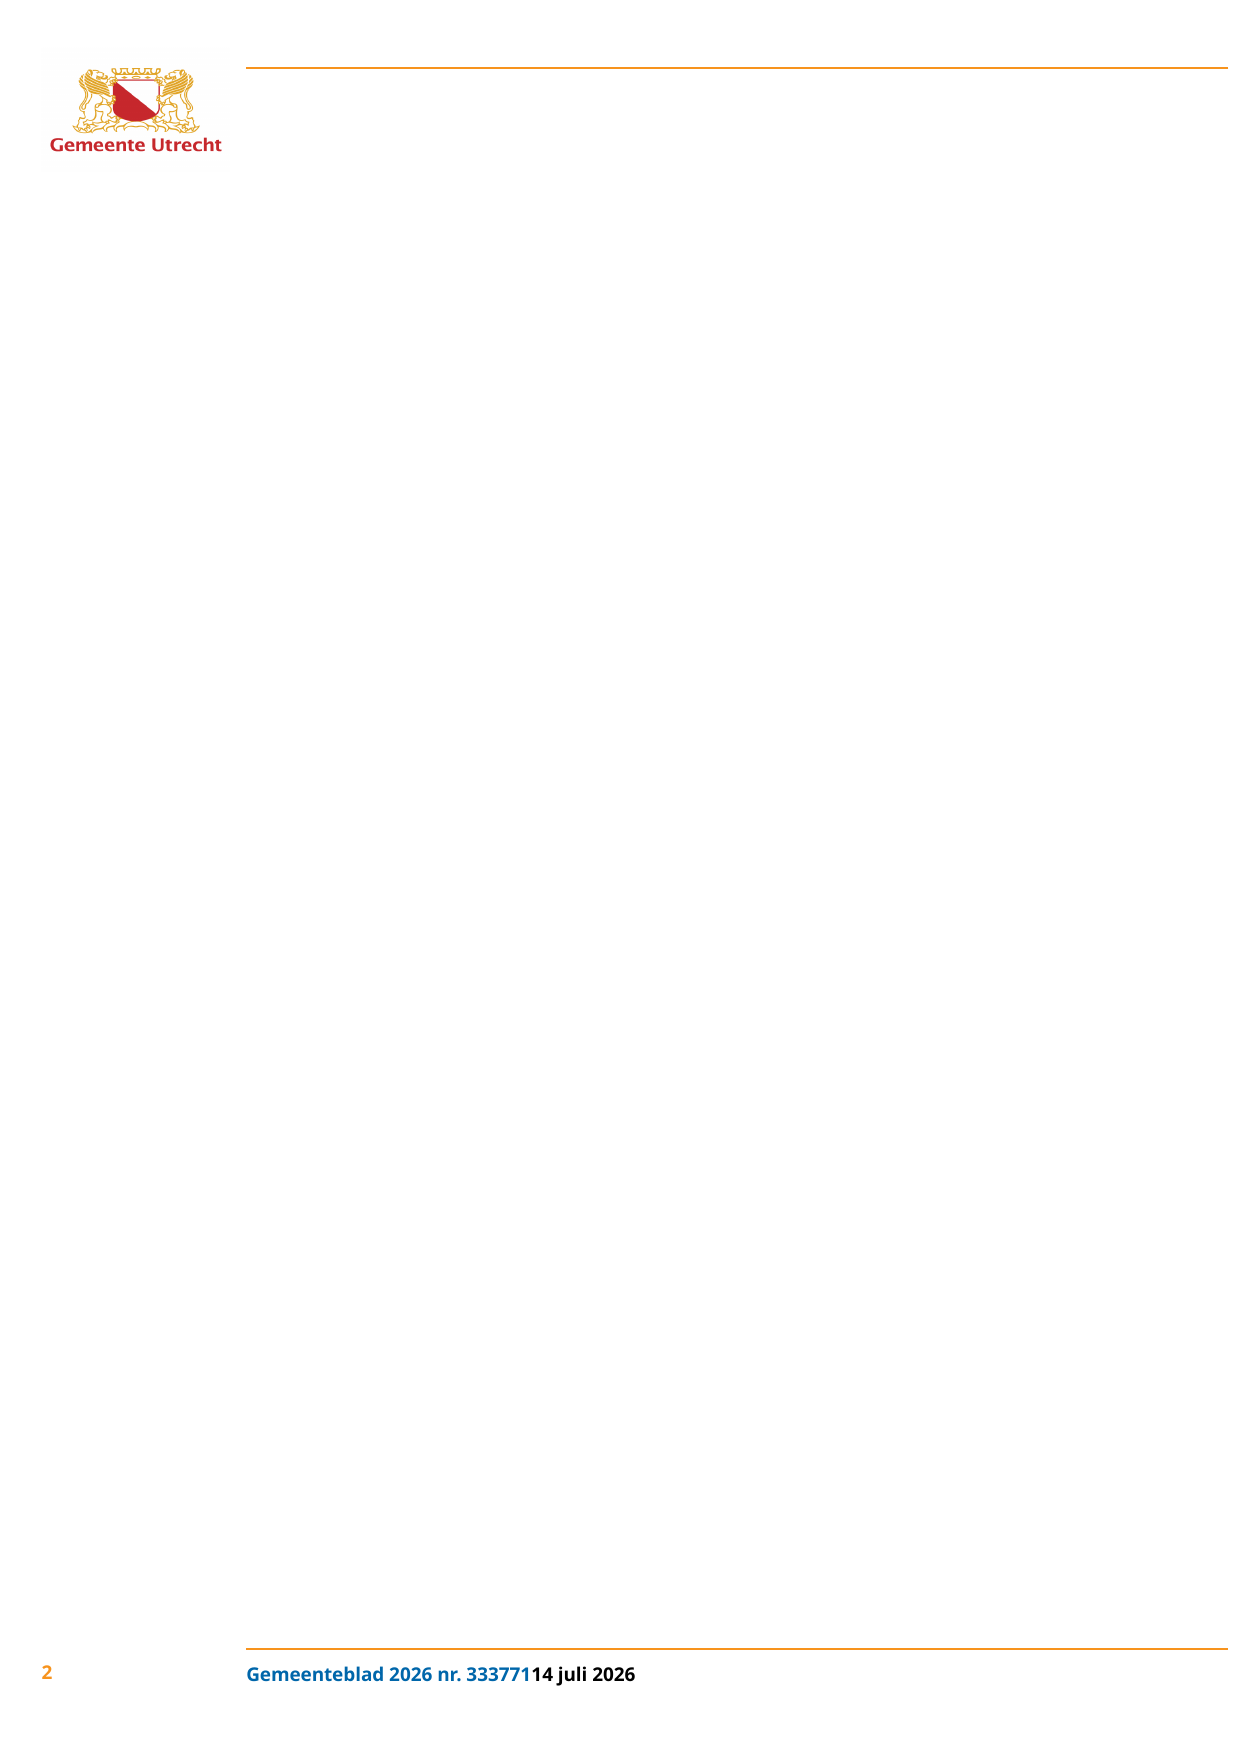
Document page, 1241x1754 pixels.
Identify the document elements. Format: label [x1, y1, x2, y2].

picture [41, 47, 231, 172]
